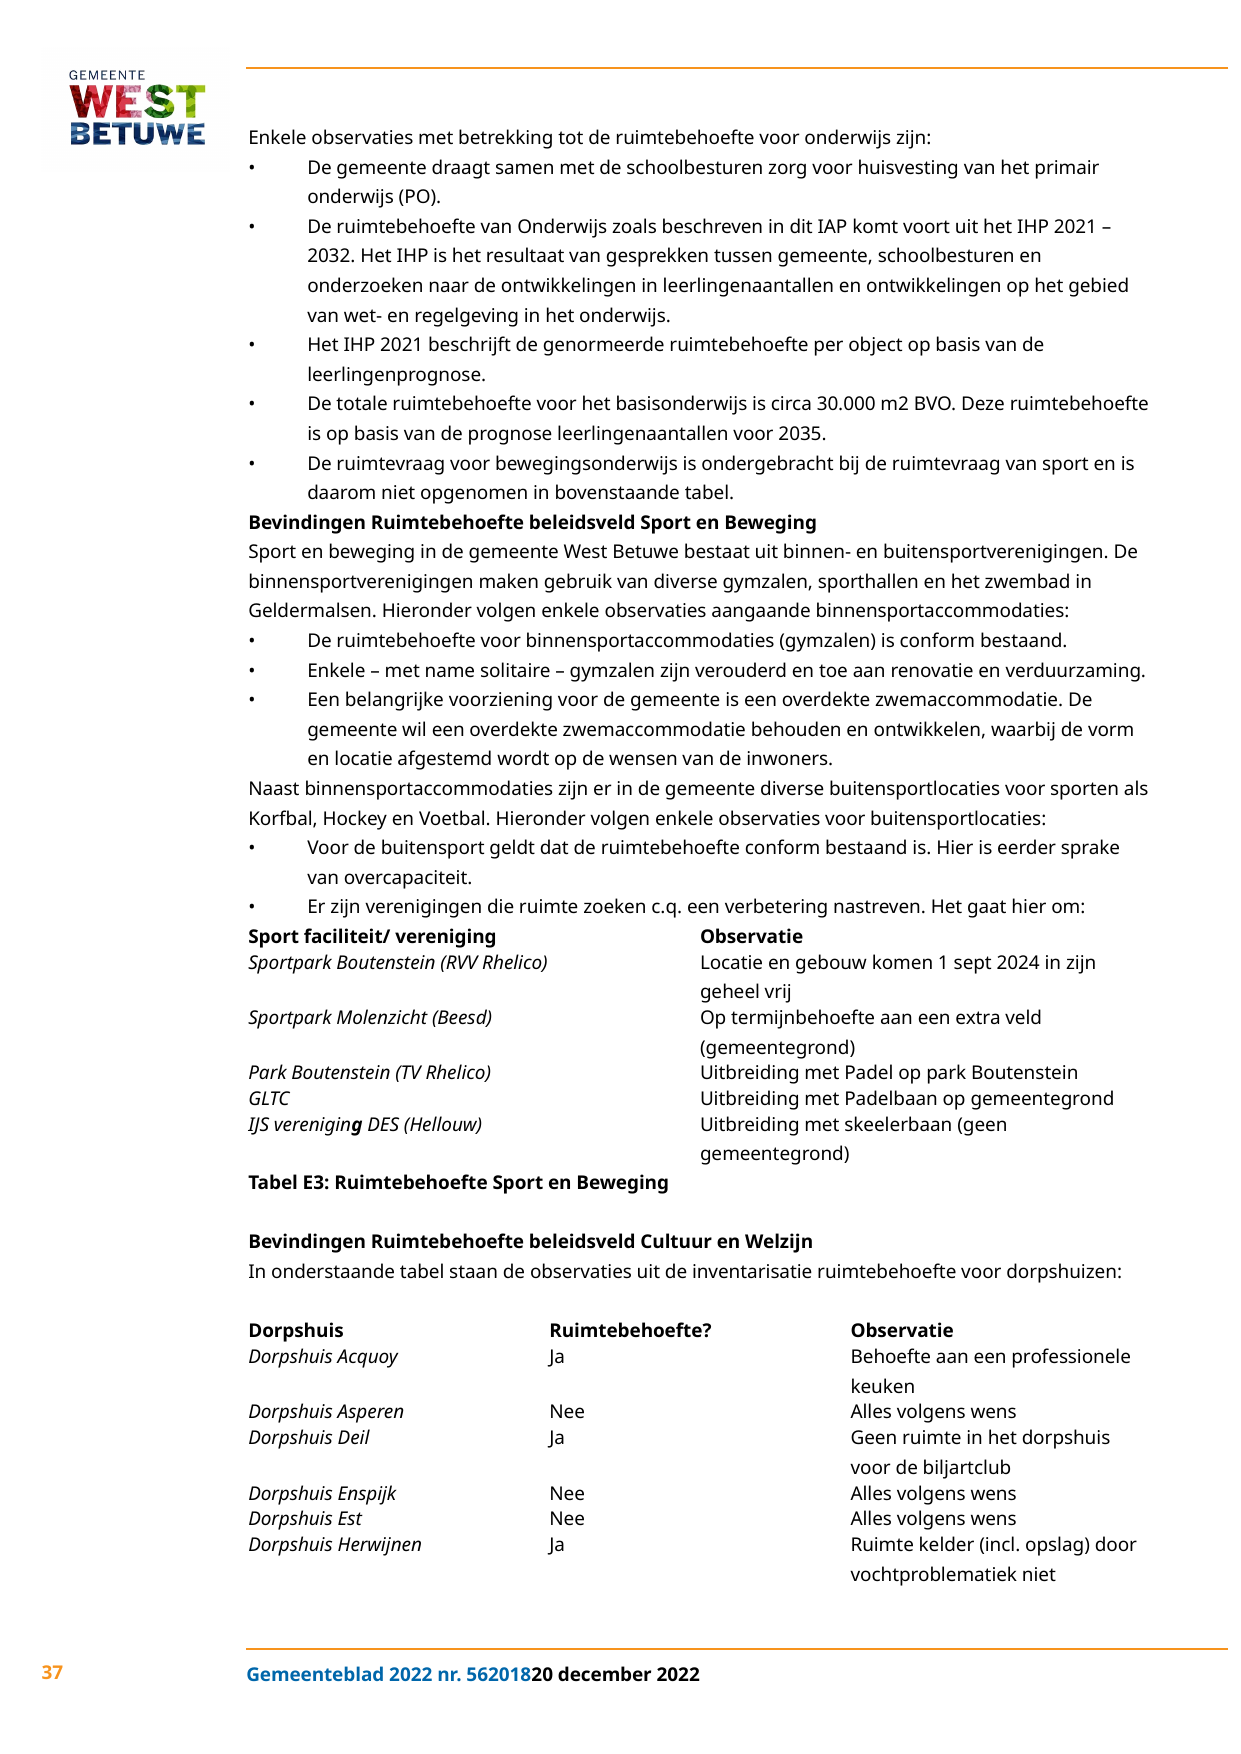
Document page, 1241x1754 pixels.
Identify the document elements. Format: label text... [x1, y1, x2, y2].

table_cell Ja [549, 1343, 850, 1399]
table_header Observatie [850, 1318, 1152, 1343]
table_cell Behoefte aan een professionele keuken [850, 1343, 1152, 1399]
table_cell Op termijnbehoefte aan een extra veld (gemeentegrond) [700, 1004, 1152, 1059]
list De totale ruimtebehoefte voor het basisonderwijs is circa 30.000 m2 BVO. Deze ruimtebehoefte is op basis van de prognose leerlingenaantallen voor 2035. [248, 391, 1152, 446]
text Tabel E3: Ruimtebehoefte Sport en Beweging [248, 1169, 1152, 1195]
table_cell Locatie en gebouw komen 1 sept 2024 in zijn geheel vrij [700, 949, 1152, 1004]
table_cell Sportpark Molenzicht (Beesd) [248, 1004, 700, 1059]
table_cell Dorpshuis Asperen [248, 1399, 549, 1424]
picture [41, 47, 231, 172]
table_header Sport faciliteit/ vereniging [248, 923, 700, 949]
table_header Dorpshuis [248, 1318, 549, 1343]
list De ruimtebehoefte voor binnensportaccommodaties (gymzalen) is conform bestaand. [248, 627, 1152, 653]
table_cell Uitbreiding met Padel op park Boutenstein [700, 1060, 1152, 1085]
list De gemeente draagt samen met de schoolbesturen zorg voor huisvesting van het primair onderwijs (PO). [248, 154, 1152, 209]
table_cell GLTC [248, 1085, 700, 1111]
table_cell Dorpshuis Herwijnen [248, 1531, 549, 1586]
table_cell Alles volgens wens [850, 1480, 1152, 1505]
list Er zijn verenigingen die ruimte zoeken c.q. een verbetering nastreven. Het gaat hier om: [248, 893, 1152, 919]
text Sport en beweging in de gemeente West Betuwe bestaat uit binnen- en buitensportverenigingen. De binnensportverenigingen maken gebruik van diverse gymzalen, sporthallen en het zwembad in Geldermalsen. Hieronder volgen enkele observaties aangaande binnensportaccommodaties: [248, 538, 1152, 623]
text Naast binnensportaccommodaties zijn er in de gemeente diverse buitensportlocaties voor sporten als Korfbal, Hockey en Voetbal. Hieronder volgen enkele observaties voor buitensportlocaties: [248, 775, 1152, 831]
table_header Observatie [700, 923, 1152, 949]
table_header Ruimtebehoefte? [549, 1318, 850, 1343]
text In onderstaande tabel staan de observaties uit de inventarisatie ruimtebehoefte voor dorpshuizen: [248, 1258, 1152, 1284]
table_cell Sportpark Boutenstein (RVV Rhelico) [248, 949, 700, 1004]
table_cell IJS vereniging DES (Hellouw) [248, 1111, 700, 1166]
table_cell Dorpshuis Deil [248, 1424, 549, 1480]
text Bevindingen Ruimtebehoefte beleidsveld Sport en Beweging [248, 509, 1152, 535]
table_cell Alles volgens wens [850, 1399, 1152, 1424]
text Bevindingen Ruimtebehoefte beleidsveld Cultuur en Welzijn [248, 1229, 1152, 1254]
table_cell Dorpshuis Acquoy [248, 1343, 549, 1399]
table_cell Ja [549, 1531, 850, 1586]
list Een belangrijke voorziening voor de gemeente is een overdekte zwemaccommodatie. De gemeente wil een overdekte zwemaccommodatie behouden en ontwikkelen, waarbij de vorm en locatie afgestemd wordt op de wensen van de inwoners. [248, 686, 1152, 771]
table_cell Alles volgens wens [850, 1505, 1152, 1531]
table_cell Ruimte kelder (incl. opslag) door vochtproblematiek niet [850, 1531, 1152, 1586]
table_cell Geen ruimte in het dorpshuis voor de biljartclub [850, 1424, 1152, 1480]
list Enkele – met name solitaire – gymzalen zijn verouderd en toe aan renovatie en verduurzaming. [248, 657, 1152, 683]
table_cell Ja [549, 1424, 850, 1480]
table_cell Nee [549, 1505, 850, 1531]
table_cell Nee [549, 1480, 850, 1505]
table_cell Uitbreiding met skeelerbaan (geen gemeentegrond) [700, 1111, 1152, 1166]
list De ruimtebehoefte van Onderwijs zoals beschreven in dit IAP komt voort uit het IHP 2021 – 2032. Het IHP is het resultaat van gesprekken tussen gemeente, schoolbesturen en onderzoeken naar de ontwikkelingen in leerlingenaantallen en ontwikkelingen op het gebied van wet- en regelgeving in het onderwijs. [248, 213, 1152, 328]
table_cell Park Boutenstein (TV Rhelico) [248, 1060, 700, 1085]
table_cell Uitbreiding met Padelbaan op gemeentegrond [700, 1085, 1152, 1111]
list Voor de buitensport geldt dat de ruimtebehoefte conform bestaand is. Hier is eerder sprake van overcapaciteit. [248, 834, 1152, 890]
table_cell Nee [549, 1399, 850, 1424]
table_cell Dorpshuis Est [248, 1505, 549, 1531]
table_cell Dorpshuis Enspijk [248, 1480, 549, 1505]
list Het IHP 2021 beschrijft de genormeerde ruimtebehoefte per object op basis van de leerlingenprognose. [248, 331, 1152, 387]
list De ruimtevraag voor bewegingsonderwijs is ondergebracht bij de ruimtevraag van sport en is daarom niet opgenomen in bovenstaande tabel. [248, 450, 1152, 505]
text Enkele observaties met betrekking tot de ruimtebehoefte voor onderwijs zijn: [248, 124, 1152, 150]
